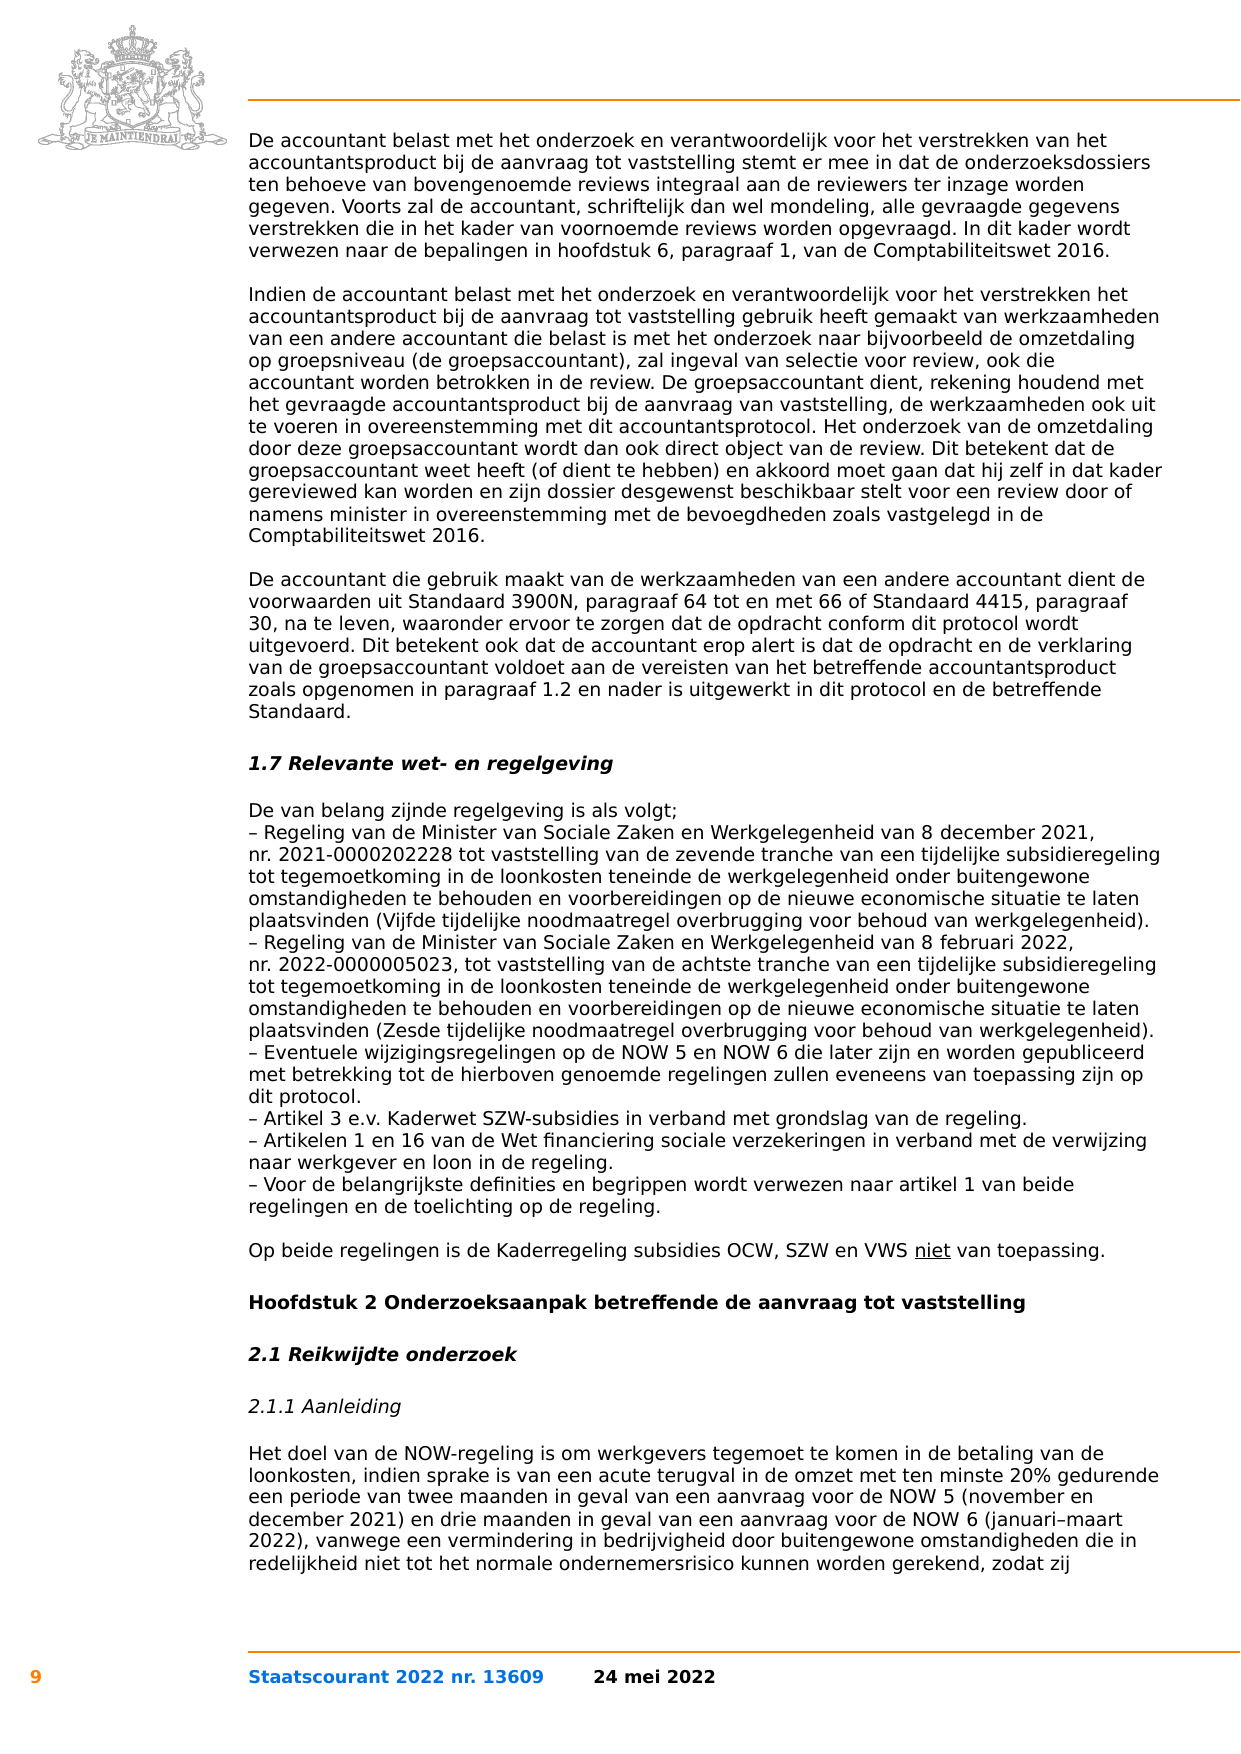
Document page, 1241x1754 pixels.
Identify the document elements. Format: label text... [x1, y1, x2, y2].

text Op beide regelingen is de Kaderregeling subsidies OCW, SZW en VWS niet van toepassing. [248, 1239, 1163, 1262]
subtitle Hoofdstuk 2 Onderzoeksaanpak betreffende de aanvraag tot vaststelling [248, 1292, 1163, 1313]
picture [38, 25, 227, 150]
text – Eventuele wijzigingsregelingen op de NOW 5 en NOW 6 die later zijn en worden gepubliceerd met betrekking tot de hierboven genoemde regelingen zullen eveneens van toepassing zijn op dit protocol. [248, 1042, 1163, 1108]
text Indien de accountant belast met het onderzoek en verantwoordelijk voor het verstrekken het accountantsproduct bij de aanvraag tot vaststelling gebruik heeft gemaakt van werkzaamheden van een andere accountant die belast is met het onderzoek naar bijvoorbeeld de omzetdaling op groepsniveau (de groepsaccountant), zal ingeval van selectie voor review, ook die accountant worden betrokken in de review. De groepsaccountant dient, rekening houdend met het gevraagde accountantsproduct bij de aanvraag van vaststelling, de werkzaamheden ook uit te voeren in overeenstemming met dit accountantsprotocol. Het onderzoek van de omzetdaling door deze groepsaccountant wordt dan ook direct object van de review. Dit betekent dat de groepsaccountant weet heeft (of dient te hebben) en akkoord moet gaan dat hij zelf in dat kader gereviewed kan worden en zijn dossier desgewenst beschikbaar stelt voor een review door of namens minister in overeenstemming met de bevoegdheden zoals vastgelegd in de Comptabiliteitswet 2016. [248, 284, 1163, 547]
subtitle 1.7 Relevante wet- en regelgeving [248, 753, 1163, 775]
text – Artikelen 1 en 16 van de Wet financiering sociale verzekeringen in verband met de verwijzing naar werkgever en loon in de regeling. [248, 1130, 1163, 1174]
subtitle 2.1.1 Aanleiding [248, 1396, 1163, 1417]
text – Regeling van de Minister van Sociale Zaken en Werkgelegenheid van 8 februari 2022, nr. 2022-0000005023, tot vaststelling van de achtste tranche van een tijdelijke subsidieregeling tot tegemoetkoming in de loonkosten teneinde de werkgelegenheid onder buitengewone omstandigheden te behouden en voorbereidingen op de nieuwe economische situatie te laten plaatsvinden (Zesde tijdelijke noodmaatregel overbrugging voor behoud van werkgelegenheid). [248, 932, 1163, 1042]
subtitle 2.1 Reikwijdte onderzoek [248, 1343, 1163, 1366]
text De accountant belast met het onderzoek en verantwoordelijk voor het verstrekken van het accountantsproduct bij de aanvraag tot vaststelling stemt er mee in dat de onderzoeksdossiers ten behoeve van bovengenoemde reviews integraal aan de reviewers ter inzage worden gegeven. Voorts zal de accountant, schriftelijk dan wel mondeling, alle gevraagde gegevens verstrekken die in het kader van voornoemde reviews worden opgevraagd. In dit kader wordt verwezen naar de bepalingen in hoofdstuk 6, paragraaf 1, van de Comptabiliteitswet 2016. [248, 130, 1163, 262]
text De van belang zijnde regelgeving is als volgt; [248, 800, 1163, 822]
text Het doel van de NOW-regeling is om werkgevers tegemoet te komen in de betaling van de loonkosten, indien sprake is van een acute terugval in de omzet met ten minste 20% gedurende een periode van twee maanden in geval van een aanvraag voor de NOW 5 (november en december 2021) en drie maanden in geval van een aanvraag voor de NOW 6 (januari–maart 2022), vanwege een vermindering in bedrijvigheid door buitengewone omstandigheden die in redelijkheid niet tot het normale ondernemersrisico kunnen worden gerekend, zodat zij [248, 1442, 1163, 1574]
text De accountant die gebruik maakt van de werkzaamheden van een andere accountant dient de voorwaarden uit Standaard 3900N, paragraaf 64 tot en met 66 of Standaard 4415, paragraaf 30, na te leven, waaronder ervoor te zorgen dat de opdracht conform dit protocol wordt uitgevoerd. Dit betekent ook dat de accountant erop alert is dat de opdracht en de verklaring van de groepsaccountant voldoet aan de vereisten van het betreffende accountantsproduct zoals opgenomen in paragraaf 1.2 en nader is uitgewerkt in dit protocol en de betreffende Standaard. [248, 569, 1163, 723]
text – Regeling van de Minister van Sociale Zaken en Werkgelegenheid van 8 december 2021, nr. 2021-0000202228 tot vaststelling van de zevende tranche van een tijdelijke subsidieregeling tot tegemoetkoming in de loonkosten teneinde de werkgelegenheid onder buitengewone omstandigheden te behouden en voorbereidingen op de nieuwe economische situatie te laten plaatsvinden (Vijfde tijdelijke noodmaatregel overbrugging voor behoud van werkgelegenheid). [248, 822, 1163, 932]
text – Voor de belangrijkste definities en begrippen wordt verwezen naar artikel 1 van beide regelingen en de toelichting op de regeling. [248, 1174, 1163, 1218]
text – Artikel 3 e.v. Kaderwet SZW-subsidies in verband met grondslag van de regeling. [248, 1108, 1163, 1130]
